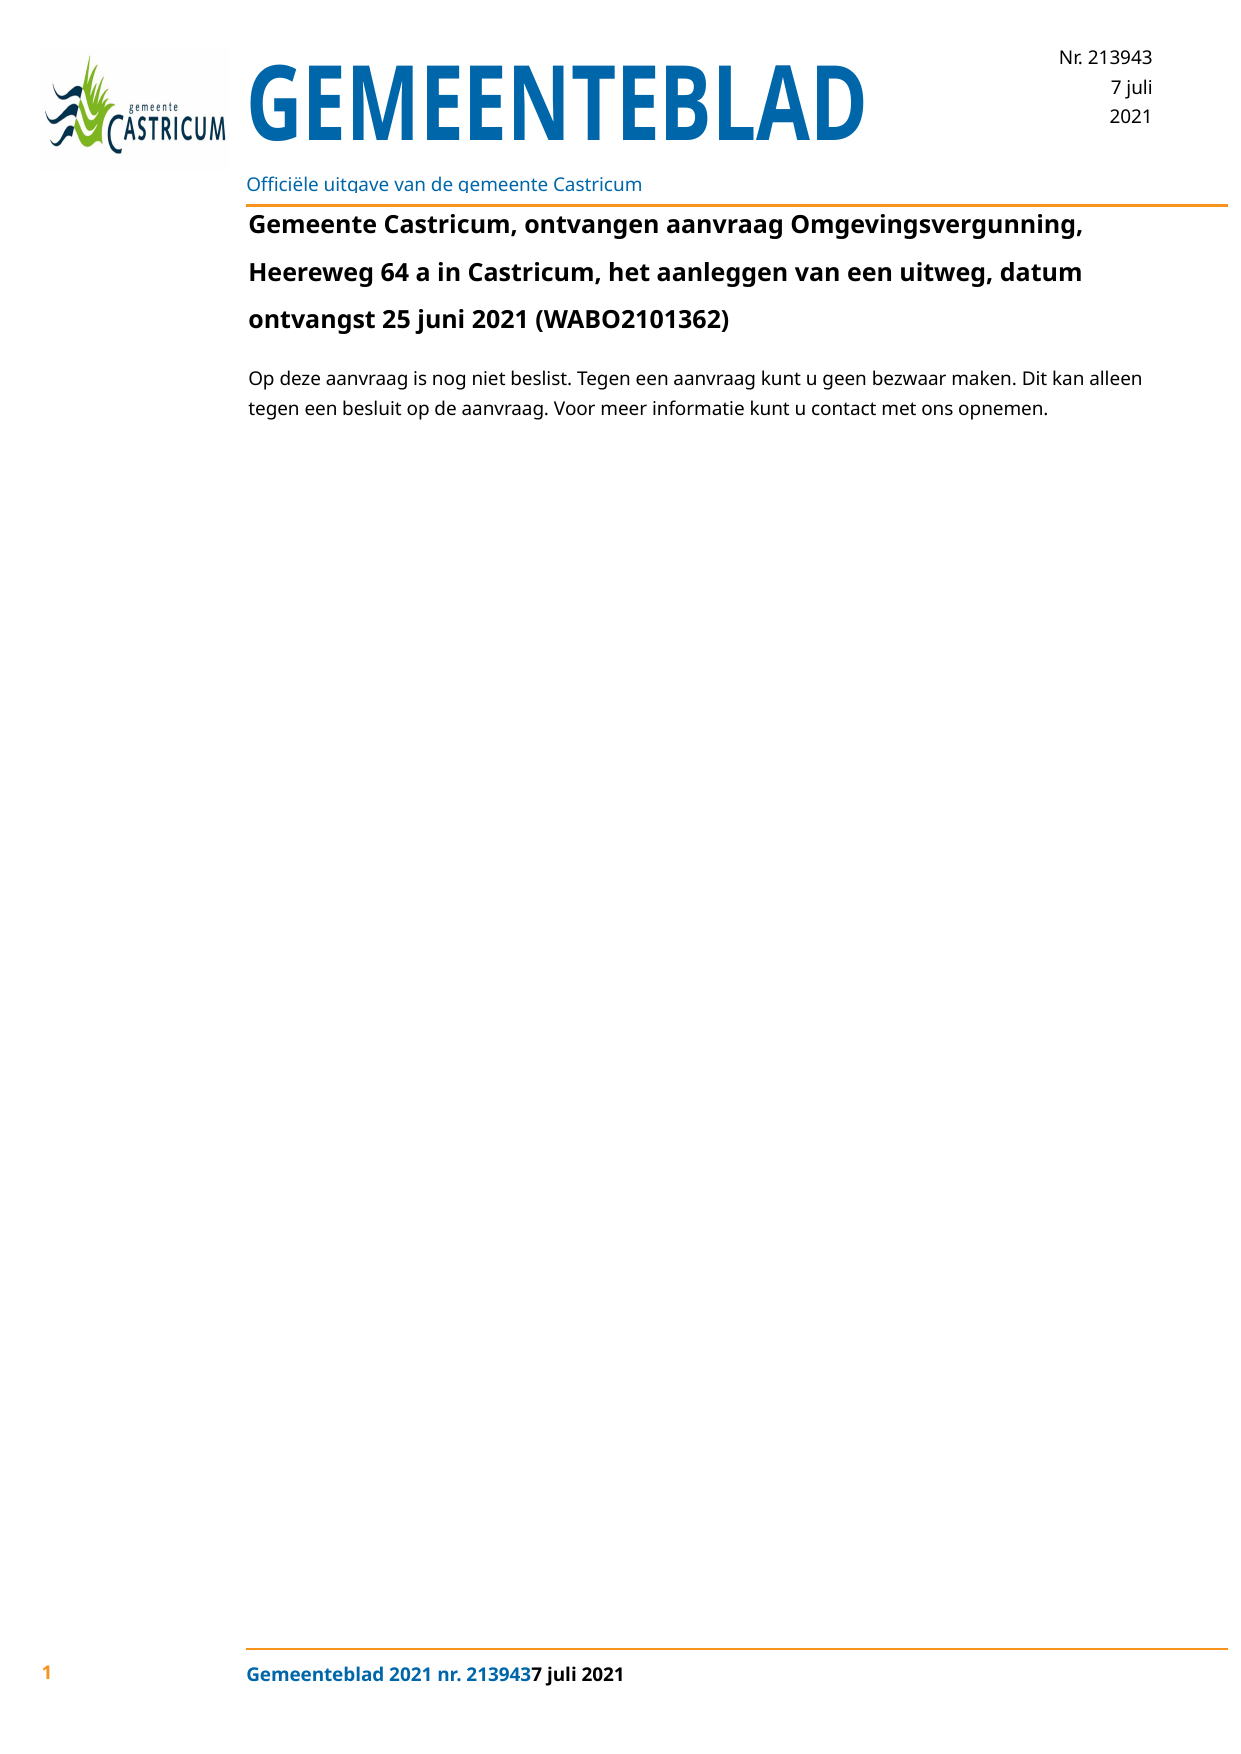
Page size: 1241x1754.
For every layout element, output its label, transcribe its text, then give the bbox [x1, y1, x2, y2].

text Gemeente Castricum, ontvangen aanvraag Omgevingsvergunning, Heereweg 64 a in Castricum, het aanleggen van een uitweg, datum ontvangst 25 juni 2021 (WABO2101362) [248, 207, 1152, 336]
picture [41, 47, 231, 172]
text Op deze aanvraag is nog niet beslist. Tegen een aanvraag kunt u geen bezwaar maken. Dit kan alleen tegen een besluit op de aanvraag. Voor meer informatie kunt u contact met ons opnemen. [248, 366, 1152, 421]
